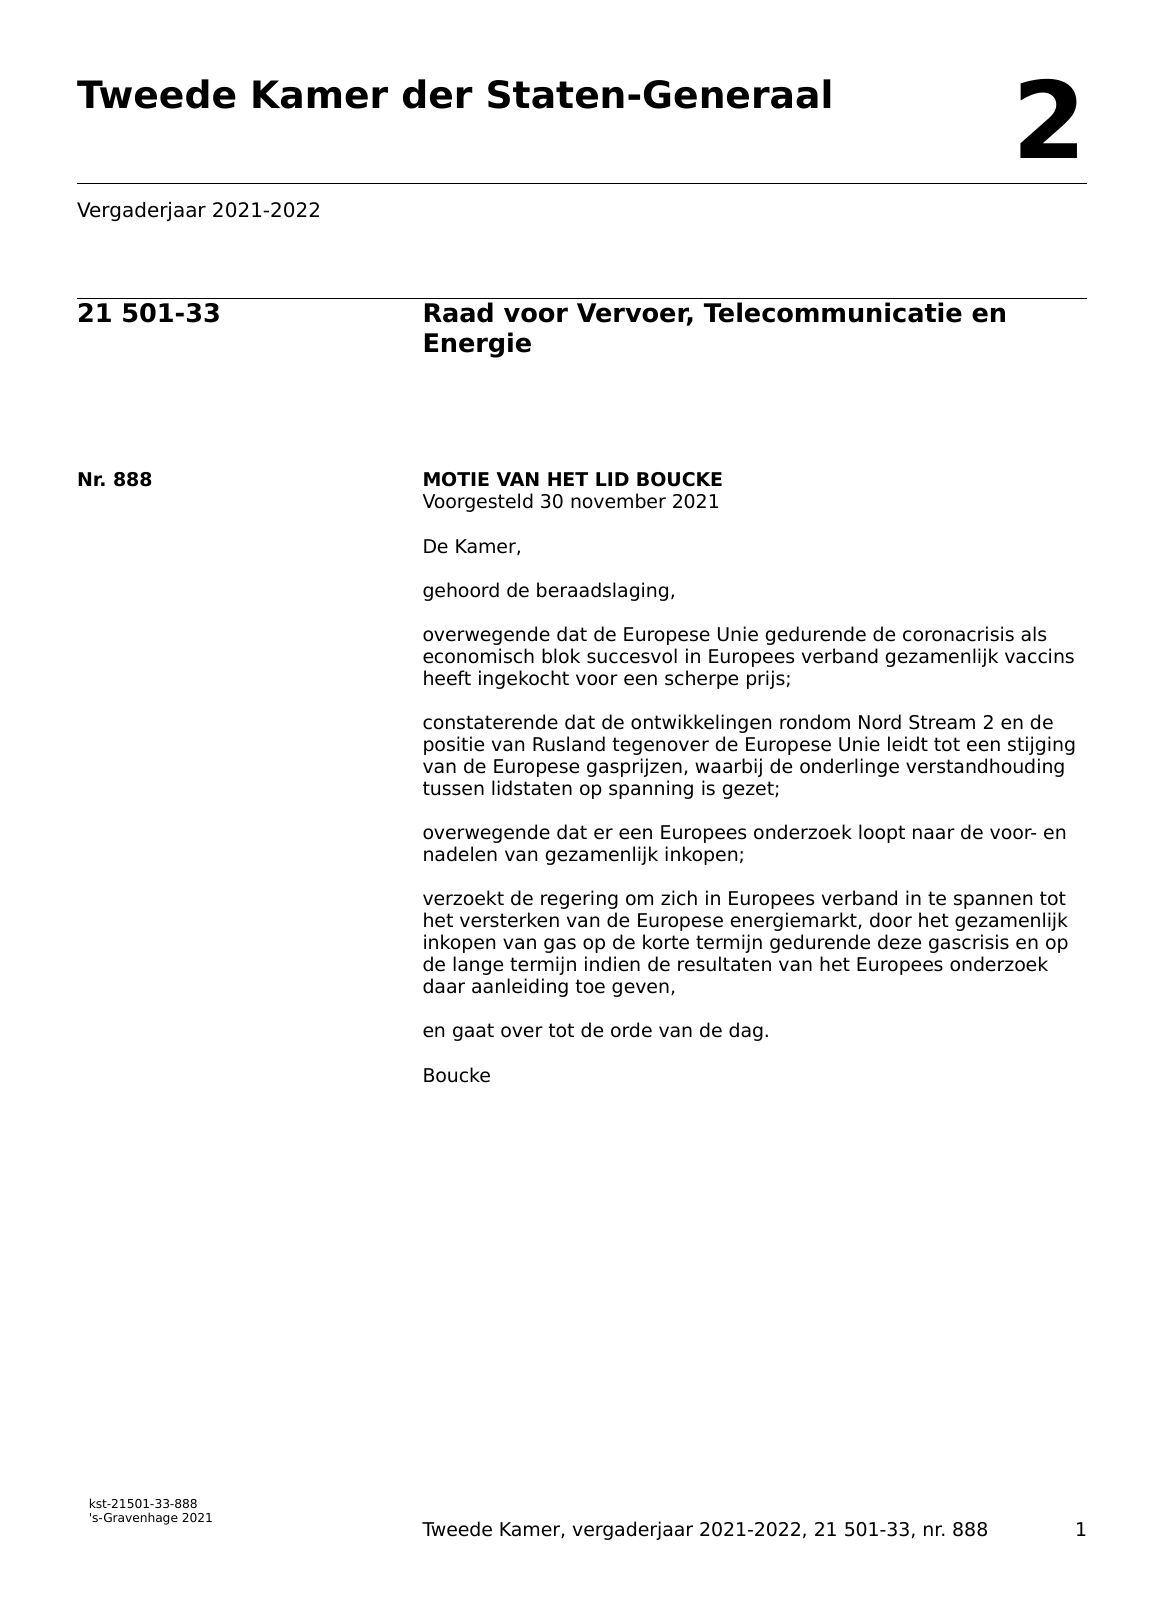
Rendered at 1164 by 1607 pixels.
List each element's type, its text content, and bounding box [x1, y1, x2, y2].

text kst-21501-33-888 [88, 1497, 323, 1511]
text overwegende dat er een Europees onderzoek loopt naar de voor- en nadelen van gezamenlijk inkopen; [422, 822, 1087, 866]
table_header Tweede Kamer der Staten-Generaal [77, 59, 886, 183]
text en gaat over tot de orde van de dag. [422, 1020, 1087, 1042]
table_cell Vergaderjaar 2021-2022 [77, 184, 1087, 298]
text overwegende dat de Europese Unie gedurende de coronacrisis als economisch blok succesvol in Europees verband gezamenlijk vaccins heeft ingekocht voor een scherpe prijs; [422, 624, 1087, 690]
text constaterende dat de ontwikkelingen rondom Nord Stream 2 en de positie van Rusland tegenover de Europese Unie leidt tot een stijging van de Europese gasprijzen, waarbij de onderlinge verstandhouding tussen lidstaten op spanning is gezet; [422, 712, 1087, 800]
text Voorgesteld 30 november 2021 [422, 491, 1087, 513]
text Boucke [422, 1064, 1087, 1086]
subtitle 21 501-33 Raad voor Vervoer, Telecommunicatie en Energie [77, 299, 1087, 358]
text De Kamer, [422, 536, 1087, 557]
subtitle Nr. 888 MOTIE VAN HET LID BOUCKE [77, 469, 1087, 491]
text gehoord de beraadslaging, [422, 580, 1087, 602]
text verzoekt de regering om zich in Europees verband in te spannen tot het versterken van de Europese energiemarkt, door het gezamenlijk inkopen van gas op de korte termijn gedurende deze gascrisis en op de lange termijn indien de resultaten van het Europees onderzoek daar aanleiding toe geven, [422, 888, 1087, 998]
text 's-Gravenhage 2021 [88, 1511, 323, 1525]
table_header 2 [886, 59, 1087, 183]
